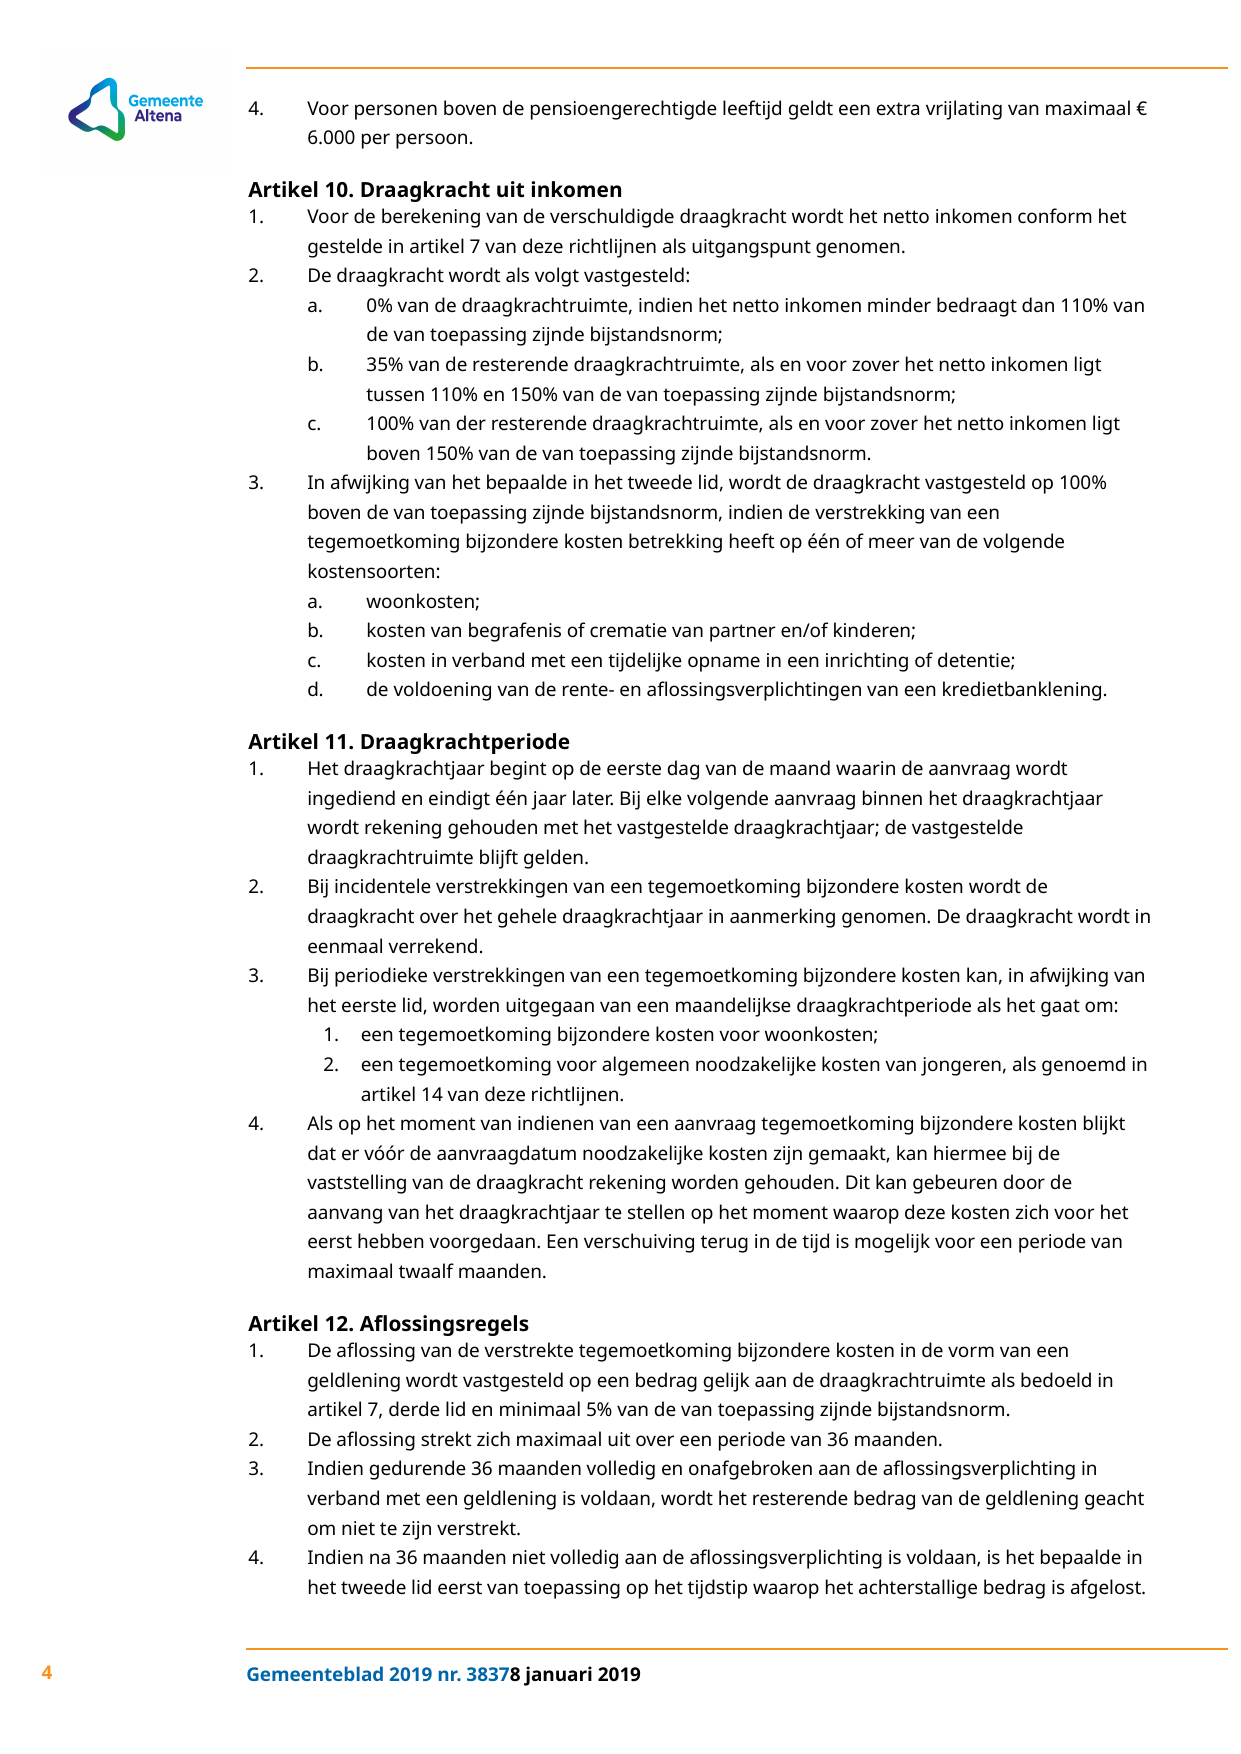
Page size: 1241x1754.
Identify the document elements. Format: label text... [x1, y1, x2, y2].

list Indien na 36 maanden niet volledig aan de aflossingsverplichting is voldaan, is het bepaalde in het tweede lid eerst van toepassing op het tijdstip waarop het achterstallige bedrag is afgelost. [248, 1544, 1152, 1599]
picture [41, 47, 231, 172]
list De draagkracht wordt als volgt vastgesteld: [248, 262, 1152, 288]
list Voor de berekening van de verschuldigde draagkracht wordt het netto inkomen conform het gestelde in artikel 7 van deze richtlijnen als uitgangspunt genomen. [248, 203, 1152, 258]
list Bij incidentele verstrekkingen van een tegemoetkoming bijzondere kosten wordt de draagkracht over het gehele draagkrachtjaar in aanmerking genomen. De draagkracht wordt in eenmaal verrekend. [248, 874, 1152, 959]
list woonkosten; [307, 588, 1152, 613]
list een tegemoetkoming voor algemeen noodzakelijke kosten van jongeren, als genoemd in artikel 14 van deze richtlijnen. [323, 1051, 1152, 1107]
text Artikel 10. Draagkracht uit inkomen [248, 175, 1152, 203]
list de voldoening van de rente- en aflossingsverplichtingen van een kredietbanklening. [307, 677, 1152, 702]
list De aflossing strekt zich maximaal uit over een periode van 36 maanden. [248, 1426, 1152, 1452]
list Indien gedurende 36 maanden volledig en onafgebroken aan de aflossingsverplichting in verband met een geldlening is voldaan, wordt het resterende bedrag van de geldlening geacht om niet te zijn verstrekt. [248, 1456, 1152, 1540]
list een tegemoetkoming bijzondere kosten voor woonkosten; [323, 1022, 1152, 1047]
list 35% van de resterende draagkrachtruimte, als en voor zover het netto inkomen ligt tussen 110% en 150% van de van toepassing zijnde bijstandsnorm; [307, 351, 1152, 406]
list kosten van begrafenis of crematie van partner en/of kinderen; [307, 617, 1152, 643]
list Als op het moment van indienen van een aanvraag tegemoetkoming bijzondere kosten blijkt dat er vóór de aanvraagdatum noodzakelijke kosten zijn gemaakt, kan hiermee bij de vaststelling van de draagkracht rekening worden gehouden. Dit kan gebeuren door de aanvang van het draagkrachtjaar te stellen op het moment waarop deze kosten zich voor het eerst hebben voorgedaan. Een verschuiving terug in de tijd is mogelijk voor een periode van maximaal twaalf maanden. [248, 1110, 1152, 1284]
list De aflossing van de verstrekte tegemoetkoming bijzondere kosten in de vorm van een geldlening wordt vastgesteld op een bedrag gelijk aan de draagkrachtruimte als bedoeld in artikel 7, derde lid en minimaal 5% van de van toepassing zijnde bijstandsnorm. [248, 1337, 1152, 1422]
list Het draagkrachtjaar begint op de eerste dag van de maand waarin de aanvraag wordt ingediend en eindigt één jaar later. Bij elke volgende aanvraag binnen het draagkrachtjaar wordt rekening gehouden met het vastgestelde draagkrachtjaar; de vastgestelde draagkrachtruimte blijft gelden. [248, 755, 1152, 870]
text Artikel 11. Draagkrachtperiode [248, 727, 1152, 755]
list Voor personen boven de pensioengerechtigde leeftijd geldt een extra vrijlating van maximaal € 6.000 per persoon. [248, 95, 1152, 150]
list 100% van der resterende draagkrachtruimte, als en voor zover het netto inkomen ligt boven 150% van de van toepassing zijnde bijstandsnorm. [307, 410, 1152, 466]
list kosten in verband met een tijdelijke opname in een inrichting of detentie; [307, 647, 1152, 673]
list Bij periodieke verstrekkingen van een tegemoetkoming bijzondere kosten kan, in afwijking van het eerste lid, worden uitgegaan van een maandelijkse draagkrachtperiode als het gaat om: [248, 962, 1152, 1018]
text Artikel 12. Aflossingsregels [248, 1309, 1152, 1337]
list In afwijking van het bepaalde in het tweede lid, wordt de draagkracht vastgesteld op 100% boven de van toepassing zijnde bijstandsnorm, indien de verstrekking van een tegemoetkoming bijzondere kosten betrekking heeft op één of meer van de volgende kostensoorten: [248, 469, 1152, 584]
list 0% van de draagkrachtruimte, indien het netto inkomen minder bedraagt dan 110% van de van toepassing zijnde bijstandsnorm; [307, 292, 1152, 347]
